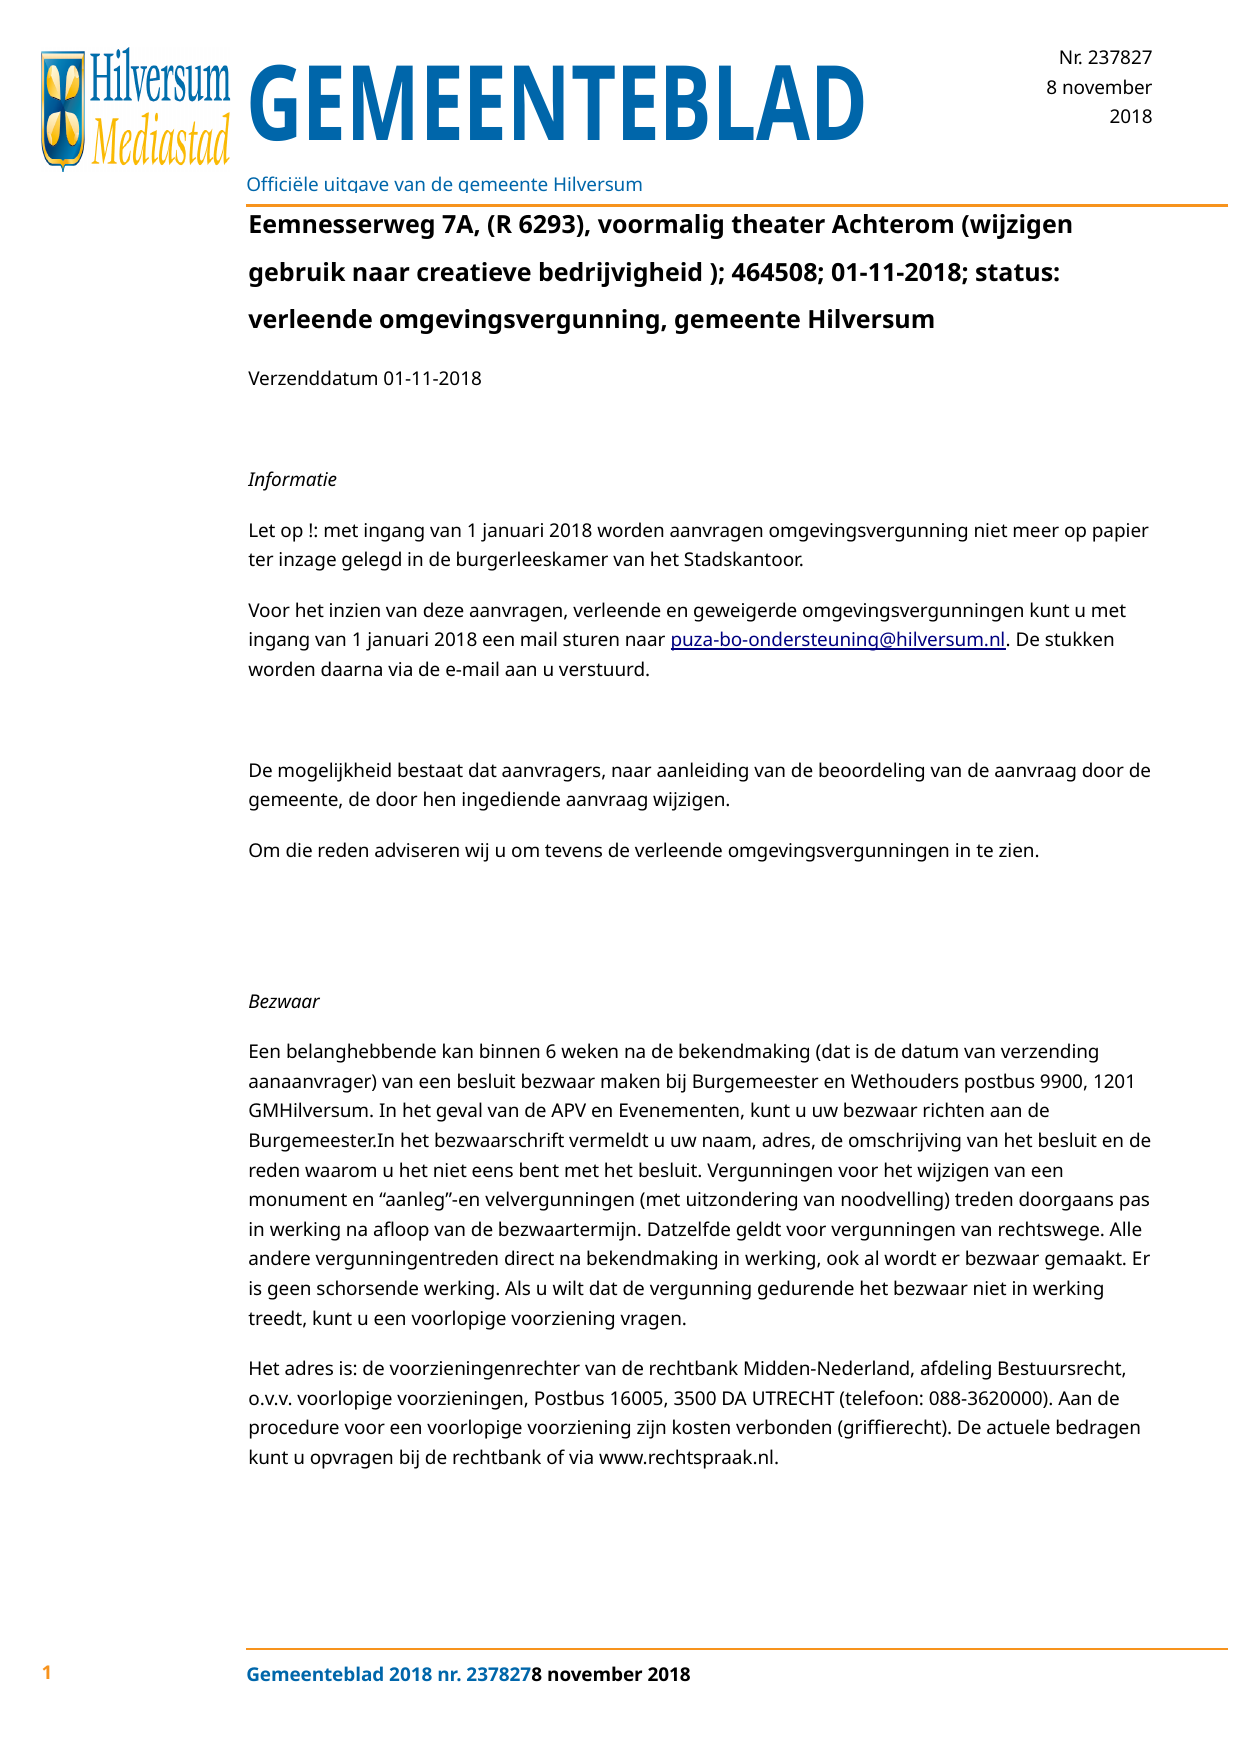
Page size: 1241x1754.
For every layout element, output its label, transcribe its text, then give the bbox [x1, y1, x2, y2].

text Let op !: met ingang van 1 januari 2018 worden aanvragen omgevingsvergunning niet meer op papier ter inzage gelegd in de burgerleeskamer van het Stadskantoor. [248, 517, 1152, 572]
picture [41, 47, 231, 172]
text Verzenddatum 01-11-2018 [248, 366, 1152, 391]
text Om die reden adviseren wij u om tevens de verleende omgevingsvergunningen in te zien. [248, 837, 1152, 862]
text De mogelijkheid bestaat dat aanvragers, naar aanleiding van de beoordeling van de aanvraag door de gemeente, de door hen ingediende aanvraag wijzigen. [248, 757, 1152, 812]
text Bezwaar [248, 988, 1152, 1014]
text Een belanghebbende kan binnen 6 weken na de bekendmaking (dat is de datum van verzending aanaanvrager) van een besluit bezwaar maken bij Burgemeester en Wethouders postbus 9900, 1201 GMHilversum. In het geval van de APV en Evenementen, kunt u uw bezwaar richten aan de Burgemeester.In het bezwaarschrift vermeldt u uw naam, adres, de omschrijving van het besluit en de reden waarom u het niet eens bent met het besluit. Vergunningen voor het wijzigen van een monument en “aanleg”-en velvergunningen (met uitzondering van noodvelling) treden doorgaans pas in werking na afloop van de bezwaartermijn. Datzelfde geldt voor vergunningen van rechtswege. Alle andere vergunningentreden direct na bekendmaking in werking, ook al wordt er bezwaar gemaakt. Er is geen schorsende werking. Als u wilt dat de vergunning gedurende het bezwaar niet in werking treedt, kunt u een voorlopige voorziening vragen. [248, 1038, 1152, 1330]
text Voor het inzien van deze aanvragen, verleende en geweigerde omgevingsvergunningen kunt u met ingang van 1 januari 2018 een mail sturen naar puza-bo-ondersteuning@hilversum.nl. De stukken worden daarna via de e-mail aan u verstuurd. [248, 597, 1152, 682]
text Informatie [248, 466, 1152, 492]
text Het adres is: de voorzieningenrechter van de rechtbank Midden-Nederland, afdeling Bestuursrecht, o.v.v. voorlopige voorzieningen, Postbus 16005, 3500 DA UTRECHT (telefoon: 088-3620000). Aan de procedure voor een voorlopige voorziening zijn kosten verbonden (griffierecht). De actuele bedragen kunt u opvragen bij de rechtbank of via www.rechtspraak.nl. [248, 1355, 1152, 1469]
text Eemnesserweg 7A, (R 6293), voormalig theater Achterom (wijzigen gebruik naar creatieve bedrijvigheid ); 464508; 01-11-2018; status: verleende omgevingsvergunning, gemeente Hilversum [248, 207, 1152, 336]
